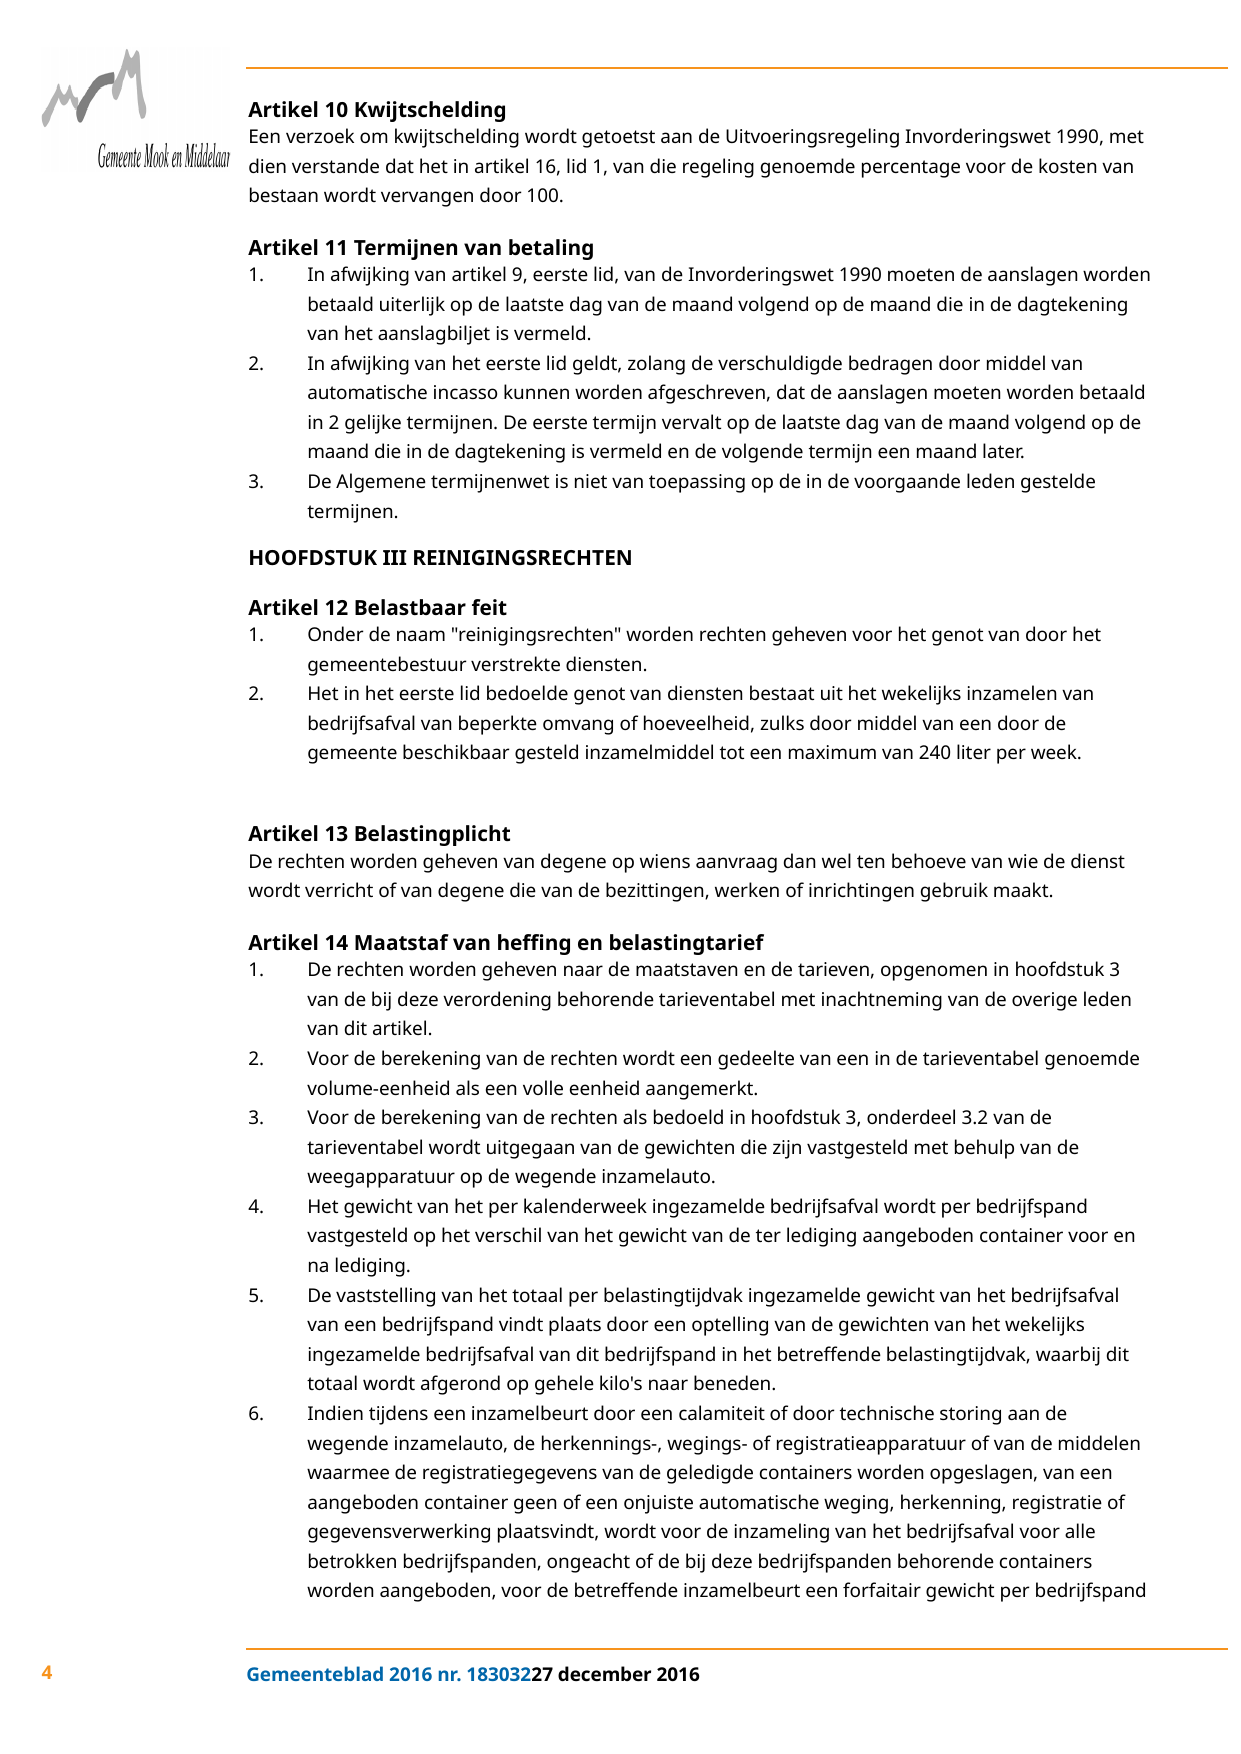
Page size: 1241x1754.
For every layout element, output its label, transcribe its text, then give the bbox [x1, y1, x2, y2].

text Een verzoek om kwijtschelding wordt getoetst aan de Uitvoeringsregeling Invorderingswet 1990, met dien verstande dat het in artikel 16, lid 1, van die regeling genoemde percentage voor de kosten van bestaan wordt vervangen door 100. [248, 123, 1152, 208]
list Voor de berekening van de rechten wordt een gedeelte van een in de tarieventabel genoemde volume-eenheid als een volle eenheid aangemerkt. [248, 1045, 1152, 1101]
list De rechten worden geheven naar de maatstaven en de tarieven, opgenomen in hoofdstuk 3 van de bij deze verordening behorende tarieventabel met inachtneming van de overige leden van dit artikel. [248, 956, 1152, 1041]
text HOOFDSTUK III REINIGINGSRECHTEN [248, 543, 1152, 572]
list In afwijking van artikel 9, eerste lid, van de Invorderingswet 1990 moeten de aanslagen worden betaald uiterlijk op de laatste dag van de maand volgend op de maand die in de dagtekening van het aanslagbiljet is vermeld. [248, 261, 1152, 346]
list Indien tijdens een inzamelbeurt door een calamiteit of door technische storing aan de wegende inzamelauto, de herkennings-, wegings- of registratieapparatuur of van de middelen waarmee de registratiegegevens van de geledigde containers worden opgeslagen, van een aangeboden container geen of een onjuiste automatische weging, herkenning, registratie of gegevensverwerking plaatsvindt, wordt voor de inzameling van het bedrijfsafval voor alle betrokken bedrijfspanden, ongeacht of de bij deze bedrijfspanden behorende containers worden aangeboden, voor de betreffende inzamelbeurt een forfaitair gewicht per bedrijfspand [248, 1400, 1152, 1603]
text Artikel 11 Termijnen van betaling [248, 233, 1152, 261]
list De vaststelling van het totaal per belastingtijdvak ingezamelde gewicht van het bedrijfsafval van een bedrijfspand vindt plaats door een optelling van de gewichten van het wekelijks ingezamelde bedrijfsafval van dit bedrijfspand in het betreffende belastingtijdvak, waarbij dit totaal wordt afgerond op gehele kilo's naar beneden. [248, 1282, 1152, 1396]
list Onder de naam "reinigingsrechten" worden rechten geheven voor het genot van door het gemeentebestuur verstrekte diensten. [248, 621, 1152, 677]
text Artikel 13 Belastingplicht [248, 819, 1152, 848]
list Het gewicht van het per kalenderweek ingezamelde bedrijfsafval wordt per bedrijfspand vastgesteld op het verschil van het gewicht van de ter lediging aangeboden container voor en na lediging. [248, 1193, 1152, 1278]
text De rechten worden geheven van degene op wiens aanvraag dan wel ten behoeve van wie de dienst wordt verricht of van degene die van de bezittingen, werken of inrichtingen gebruik maakt. [248, 848, 1152, 903]
list Het in het eerste lid bedoelde genot van diensten bestaat uit het wekelijks inzamelen van bedrijfsafval van beperkte omvang of hoeveelheid, zulks door middel van een door de gemeente beschikbaar gesteld inzamelmiddel tot een maximum van 240 liter per week. [248, 680, 1152, 765]
text Artikel 10 Kwijtschelding [248, 95, 1152, 123]
list De Algemene termijnenwet is niet van toepassing op de in de voorgaande leden gestelde termijnen. [248, 468, 1152, 524]
list In afwijking van het eerste lid geldt, zolang de verschuldigde bedragen door middel van automatische incasso kunnen worden afgeschreven, dat de aanslagen moeten worden betaald in 2 gelijke termijnen. De eerste termijn vervalt op de laatste dag van de maand volgend op de maand die in de dagtekening is vermeld en de volgende termijn een maand later. [248, 350, 1152, 464]
list Voor de berekening van de rechten als bedoeld in hoofdstuk 3, onderdeel 3.2 van de tarieventabel wordt uitgegaan van de gewichten die zijn vastgesteld met behulp van de weegapparatuur op de wegende inzamelauto. [248, 1104, 1152, 1189]
text Artikel 14 Maatstaf van heffing en belastingtarief [248, 928, 1152, 956]
text Artikel 12 Belastbaar feit [248, 593, 1152, 621]
picture [41, 47, 231, 172]
